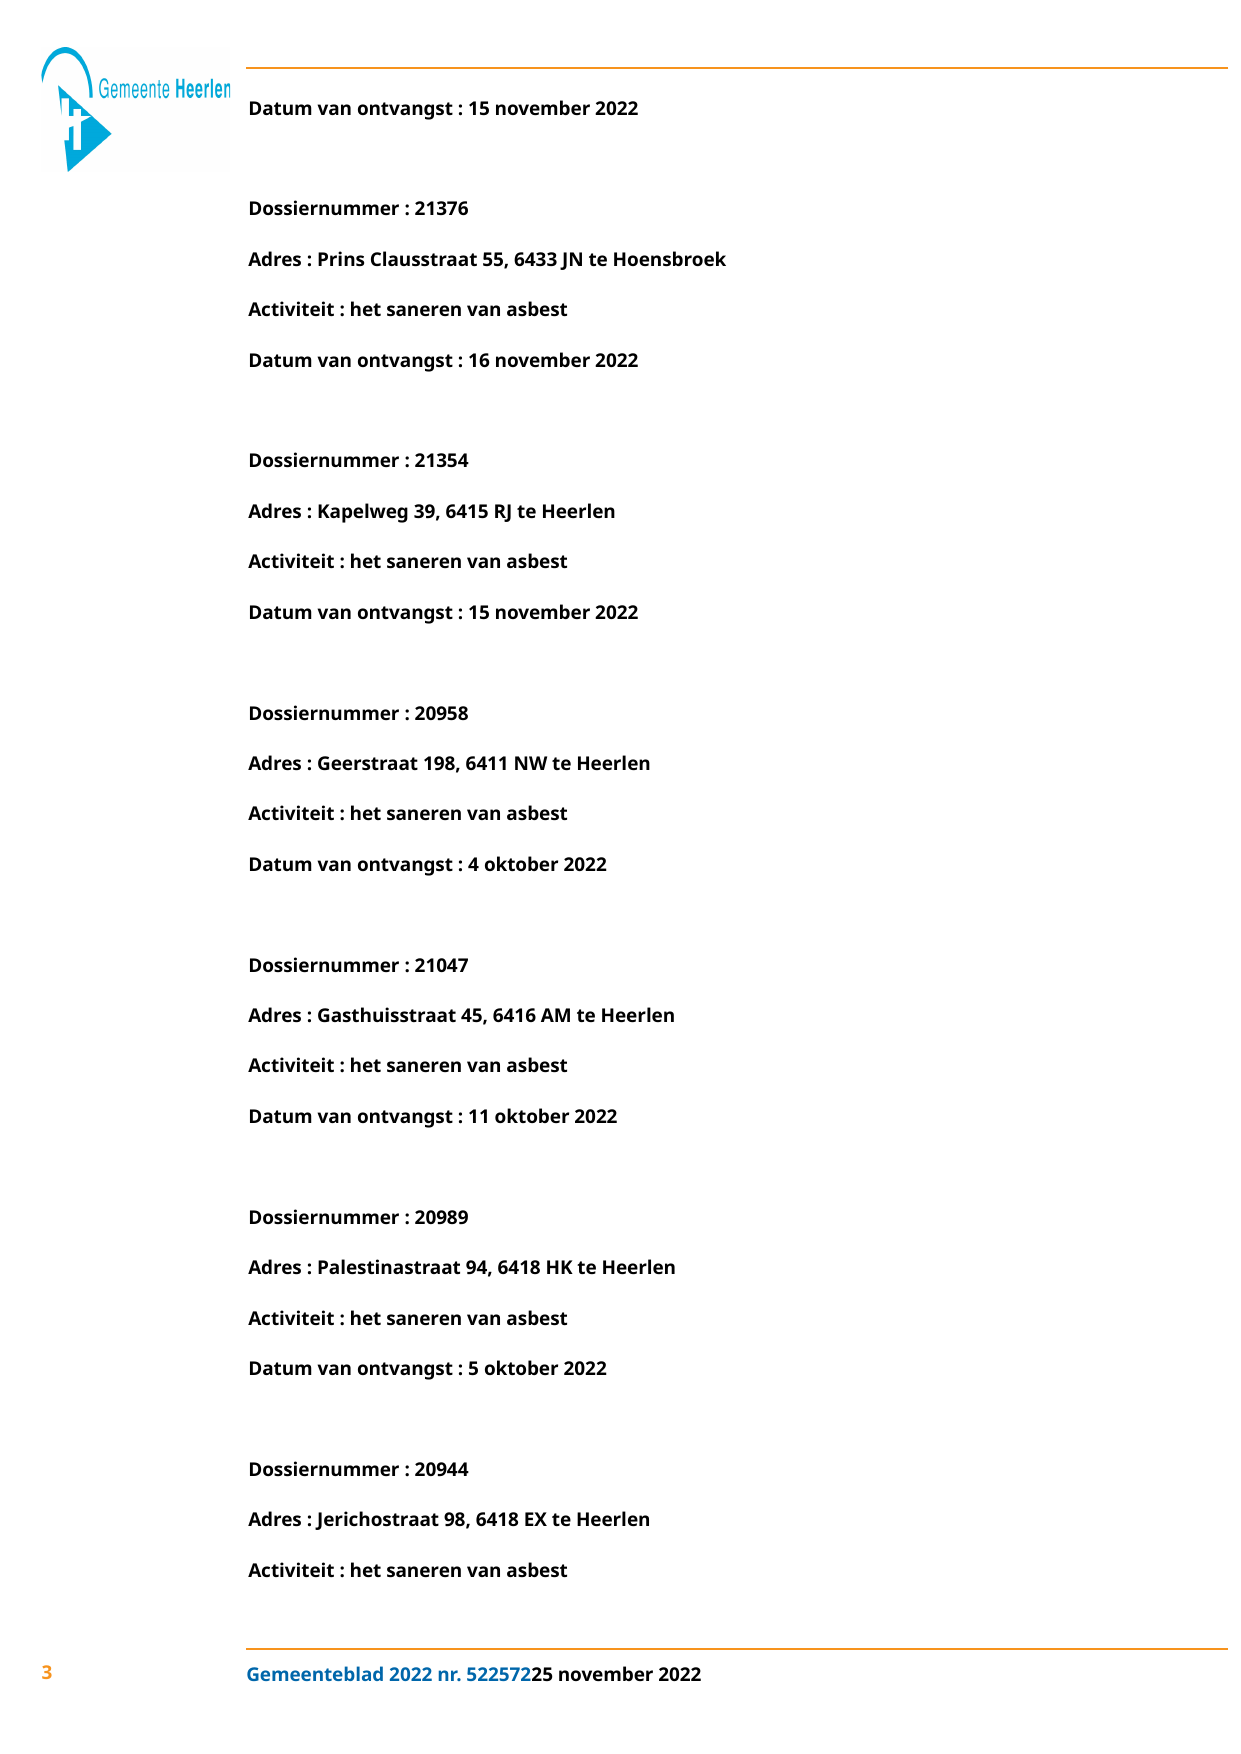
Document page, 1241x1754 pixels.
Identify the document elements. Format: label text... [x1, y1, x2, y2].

text Dossiernummer : 20958 [248, 700, 1152, 726]
text Adres : Gasthuisstraat 45, 6416 AM te Heerlen [248, 1002, 1152, 1028]
text Datum van ontvangst : 15 november 2022 [248, 599, 1152, 625]
text Datum van ontvangst : 16 november 2022 [248, 347, 1152, 373]
picture [41, 47, 231, 172]
text Adres : Prins Clausstraat 55, 6433 JN te Hoensbroek [248, 246, 1152, 272]
text Adres : Jerichostraat 98, 6418 EX te Heerlen [248, 1506, 1152, 1532]
text Dossiernummer : 20989 [248, 1204, 1152, 1230]
text Datum van ontvangst : 5 oktober 2022 [248, 1355, 1152, 1381]
text Activiteit : het saneren van asbest [248, 296, 1152, 322]
text Adres : Palestinastraat 94, 6418 HK te Heerlen [248, 1254, 1152, 1280]
text Activiteit : het saneren van asbest [248, 548, 1152, 574]
text Dossiernummer : 21376 [248, 196, 1152, 221]
text Activiteit : het saneren van asbest [248, 1305, 1152, 1331]
text Adres : Kapelweg 39, 6415 RJ te Heerlen [248, 498, 1152, 524]
text Activiteit : het saneren van asbest [248, 1053, 1152, 1078]
text Datum van ontvangst : 15 november 2022 [248, 95, 1152, 121]
text Datum van ontvangst : 4 oktober 2022 [248, 851, 1152, 877]
text Adres : Geerstraat 198, 6411 NW te Heerlen [248, 750, 1152, 776]
text Activiteit : het saneren van asbest [248, 801, 1152, 826]
picture [41, 47, 59, 70]
text Dossiernummer : 21354 [248, 448, 1152, 473]
text Activiteit : het saneren van asbest [248, 1557, 1152, 1583]
text Dossiernummer : 20944 [248, 1456, 1152, 1482]
text Datum van ontvangst : 11 oktober 2022 [248, 1103, 1152, 1129]
text Dossiernummer : 21047 [248, 952, 1152, 978]
